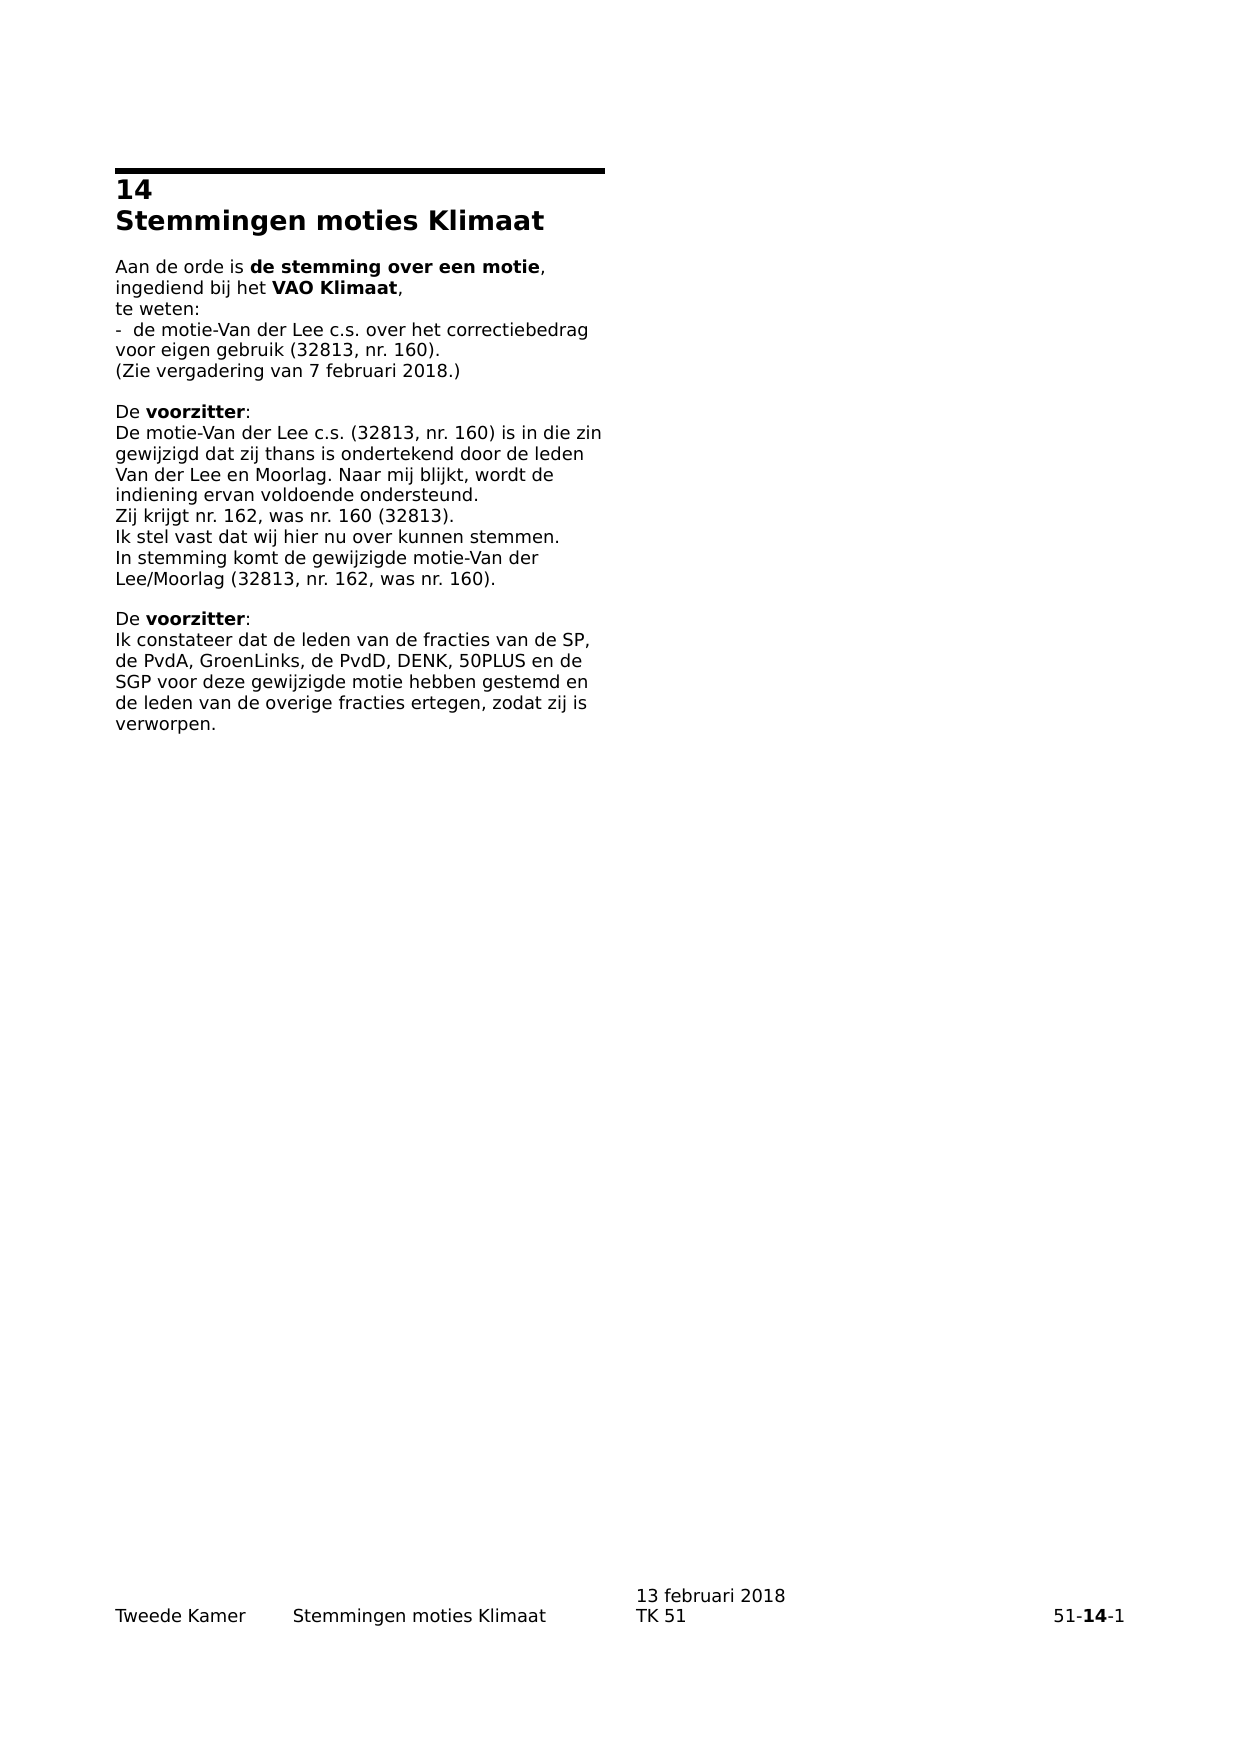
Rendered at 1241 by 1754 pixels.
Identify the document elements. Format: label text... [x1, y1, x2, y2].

text Aan de orde is de stemming over een motie, ingediend bij het VAO Klimaat, [115, 257, 605, 298]
text te weten: [115, 298, 605, 319]
text In stemming komt de gewijzigde motie-Van der Lee/Moorlag (32813, nr. 162, was nr. 160). [115, 548, 605, 589]
text De voorzitter: [115, 609, 605, 630]
title 14 Stemmingen moties Klimaat [115, 174, 605, 237]
text (Zie vergadering van 7 februari 2018.) [115, 361, 605, 382]
text De motie-Van der Lee c.s. (32813, nr. 160) is in die zin gewijzigd dat zij thans is ondertekend door de leden Van der Lee en Moorlag. Naar mij blijkt, wordt de indiening ervan voldoende ondersteund. [115, 423, 605, 506]
text Ik constateer dat de leden van de fracties van de SP, de PvdA, GroenLinks, de PvdD, DENK, 50PLUS en de SGP voor deze gewijzigde motie hebben gestemd en de leden van de overige fracties ertegen, zodat zij is verworpen. [115, 630, 605, 734]
list de motie-Van der Lee c.s. over het correctiebedrag voor eigen gebruik (32813, nr. 160). [115, 319, 605, 361]
text Ik stel vast dat wij hier nu over kunnen stemmen. [115, 527, 605, 548]
text De voorzitter: [115, 402, 605, 423]
text Zij krijgt nr. 162, was nr. 160 (32813). [115, 506, 605, 527]
